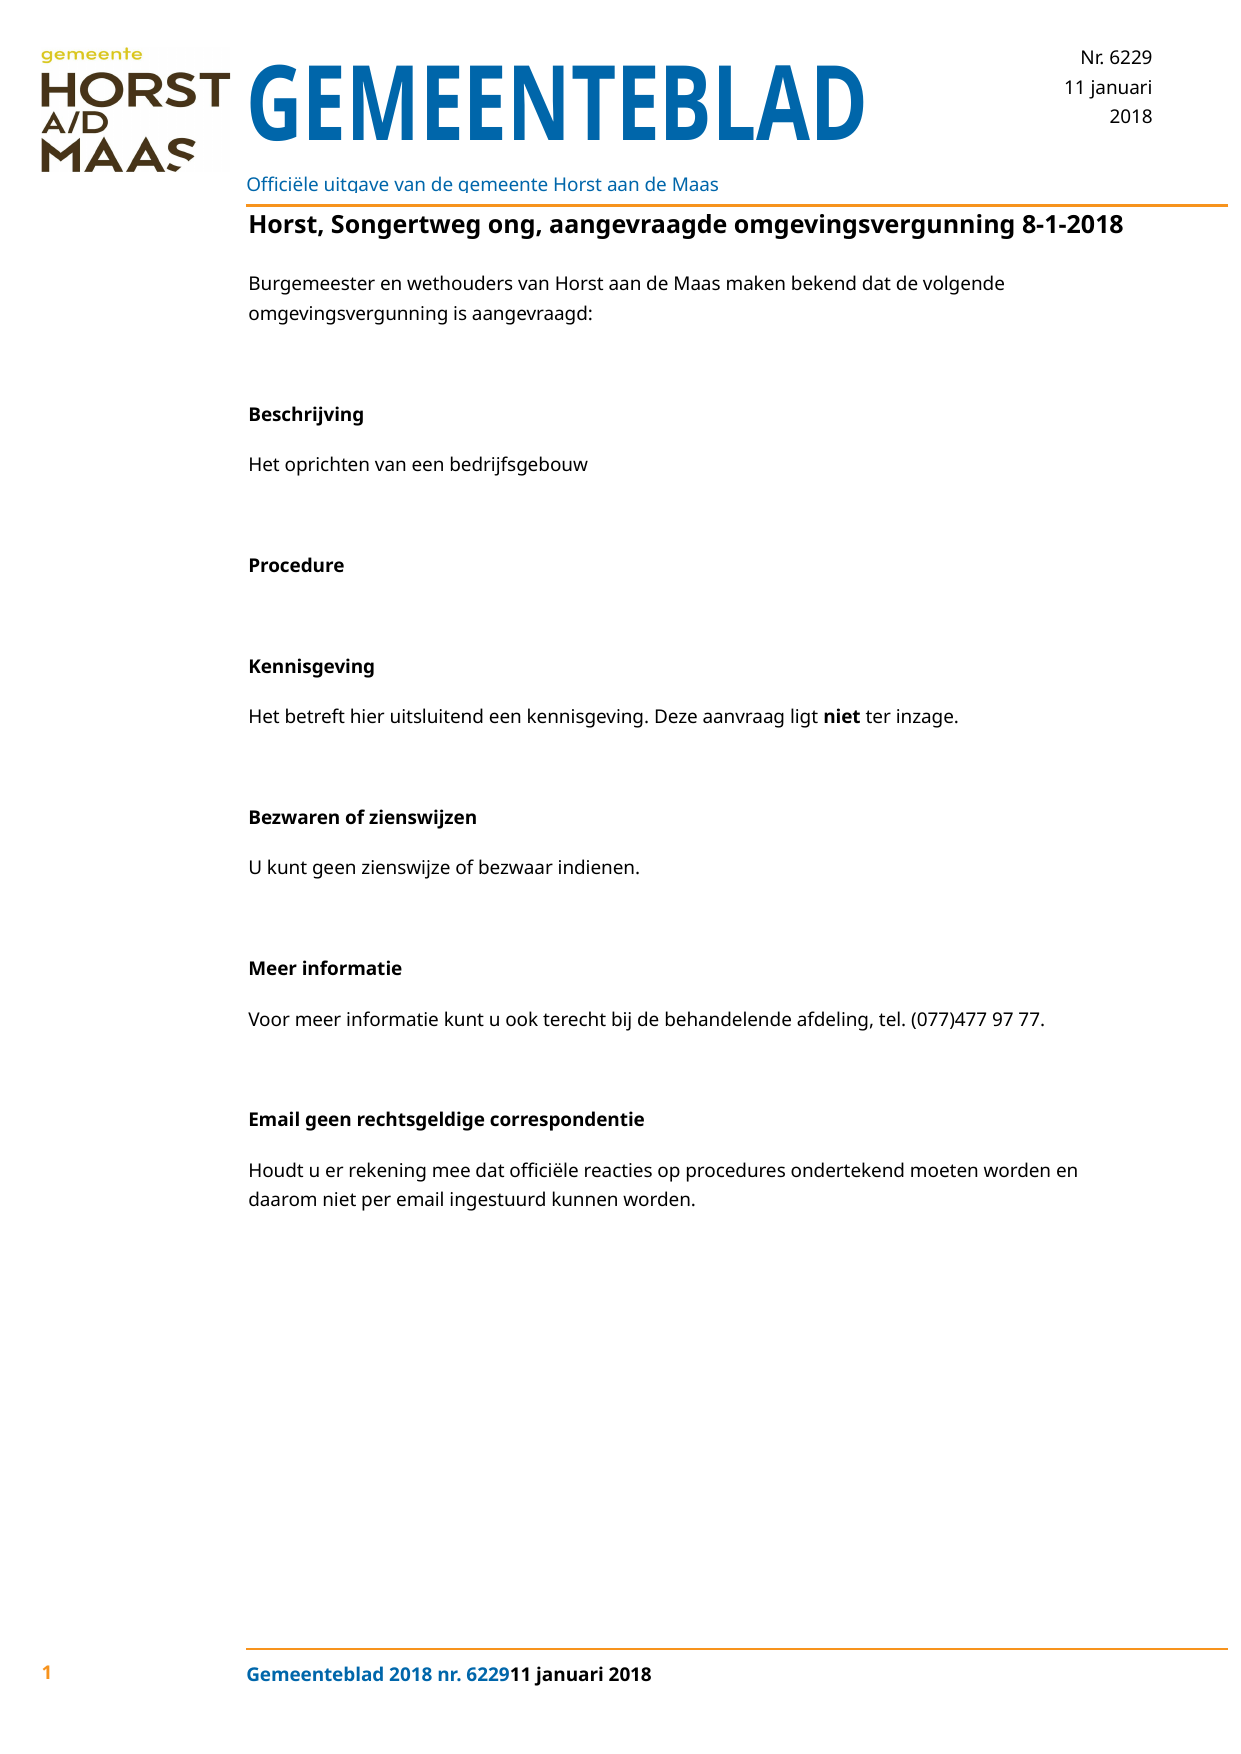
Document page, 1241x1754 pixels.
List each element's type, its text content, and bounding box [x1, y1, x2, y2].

picture [41, 47, 231, 172]
text Burgemeester en wethouders van Horst aan de Maas maken bekend dat de volgende omgevingsvergunning is aangevraagd: [248, 270, 1152, 326]
text Bezwaren of zienswijzen [248, 804, 1152, 830]
text Email geen rechtsgeldige correspondentie [248, 1107, 1152, 1132]
text Meer informatie [248, 955, 1152, 981]
text Voor meer informatie kunt u ook terecht bij de behandelende afdeling, tel. (077)477 97 77. [248, 1006, 1152, 1031]
text Horst, Songertweg ong, aangevraagde omgevingsvergunning 8-1-2018 [248, 207, 1152, 241]
text Het betreft hier uitsluitend een kennisgeving. Deze aanvraag ligt niet ter inzage. [248, 703, 1152, 729]
text Houdt u er rekening mee dat officiële reacties op procedures ondertekend moeten worden en daarom niet per email ingestuurd kunnen worden. [248, 1157, 1152, 1212]
text Beschrijving [248, 401, 1152, 426]
text U kunt geen zienswijze of bezwaar indienen. [248, 854, 1152, 880]
text Het oprichten van een bedrijfsgebouw [248, 451, 1152, 477]
text Kennisgeving [248, 653, 1152, 678]
text Procedure [248, 552, 1152, 578]
